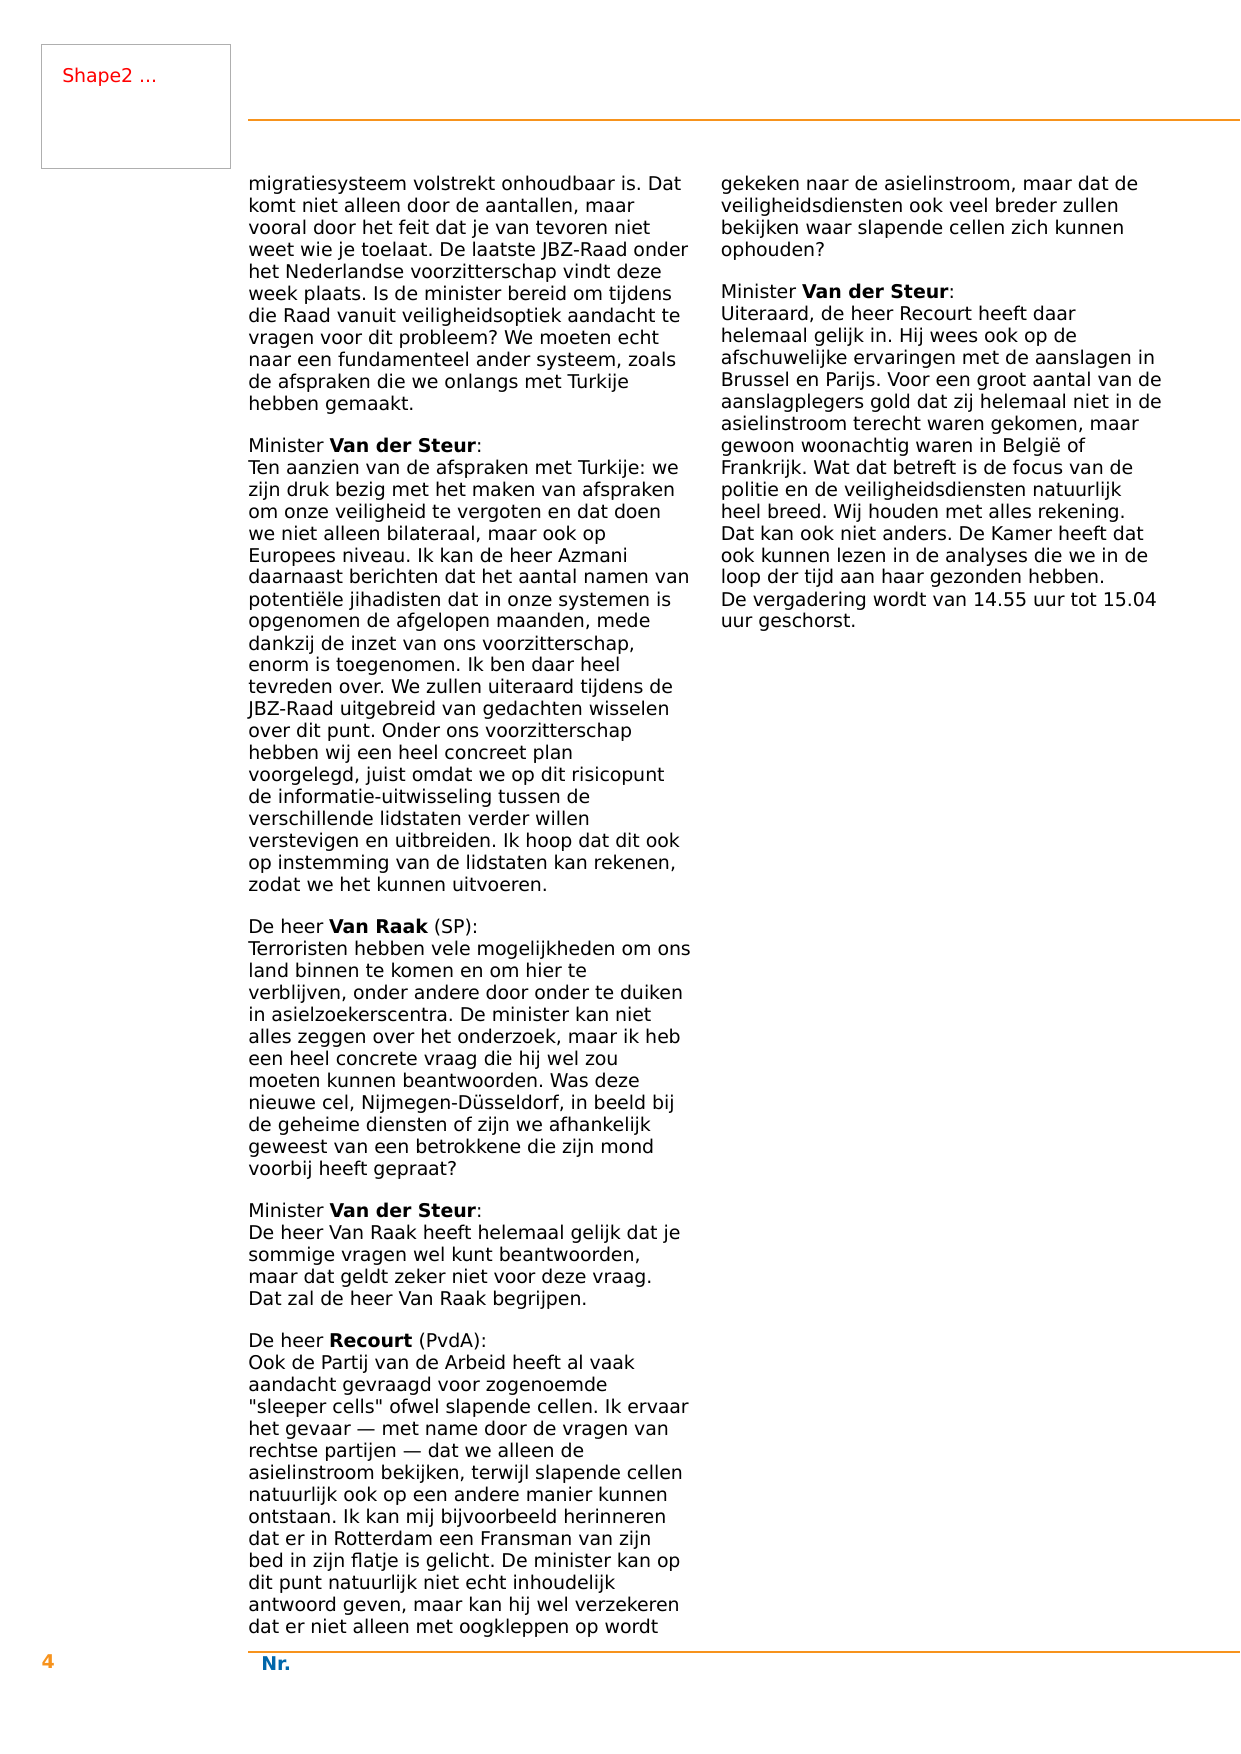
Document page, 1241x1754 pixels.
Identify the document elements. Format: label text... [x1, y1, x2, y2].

text De vergadering wordt van 14.55 uur tot 15.04 uur geschorst. [721, 588, 1163, 632]
text migratiesysteem volstrekt onhoudbaar is. Dat komt niet alleen door de aantallen, maar vooral door het feit dat je van tevoren niet weet wie je toelaat. De laatste JBZ-Raad onder het Nederlandse voorzitterschap vindt deze week plaats. Is de minister bereid om tijdens die Raad vanuit veiligheidsoptiek aandacht te vragen voor dit probleem? We moeten echt naar een fundamenteel ander systeem, zoals de afspraken die we onlangs met Turkije hebben gemaakt. [248, 173, 691, 414]
text Terroristen hebben vele mogelijkheden om ons land binnen te komen en om hier te verblijven, onder andere door onder te duiken in asielzoekerscentra. De minister kan niet alles zeggen over het onderzoek, maar ik heb een heel concrete vraag die hij wel zou moeten kunnen beantwoorden. Was deze nieuwe cel, Nijmegen-Düsseldorf, in beeld bij de geheime diensten of zijn we afhankelijk geweest van een betrokkene die zijn mond voorbij heeft gepraat? [248, 938, 691, 1180]
text De heer Recourt (PvdA): [248, 1330, 691, 1352]
text Minister Van der Steur: [248, 1200, 691, 1222]
text De heer Van Raak heeft helemaal gelijk dat je sommige vragen wel kunt beantwoorden, maar dat geldt zeker niet voor deze vraag. Dat zal de heer Van Raak begrijpen. [248, 1222, 691, 1310]
text Ook de Partij van de Arbeid heeft al vaak aandacht gevraagd voor zogenoemde "sleeper cells" ofwel slapende cellen. Ik ervaar het gevaar — met name door de vragen van rechtse partijen — dat we alleen de asielinstroom bekijken, terwijl slapende cellen natuurlijk ook op een andere manier kunnen ontstaan. Ik kan mij bijvoorbeeld herinneren dat er in Rotterdam een Fransman van zijn bed in zijn flatje is gelicht. De minister kan op dit punt natuurlijk niet echt inhoudelijk antwoord geven, maar kan hij wel verzekeren dat er niet alleen met oogkleppen op wordt [248, 1352, 691, 1637]
text gekeken naar de asielinstroom, maar dat de veiligheidsdiensten ook veel breder zullen bekijken waar slapende cellen zich kunnen ophouden? [721, 173, 1163, 261]
text Ten aanzien van de afspraken met Turkije: we zijn druk bezig met het maken van afspraken om onze veiligheid te vergoten en dat doen we niet alleen bilateraal, maar ook op Europees niveau. Ik kan de heer Azmani daarnaast berichten dat het aantal namen van potentiële jihadisten dat in onze systemen is opgenomen de afgelopen maanden, mede dankzij de inzet van ons voorzitterschap, enorm is toegenomen. Ik ben daar heel tevreden over. We zullen uiteraard tijdens de JBZ-Raad uitgebreid van gedachten wisselen over dit punt. Onder ons voorzitterschap hebben wij een heel concreet plan voorgelegd, juist omdat we op dit risicopunt de informatie-uitwisseling tussen de verschillende lidstaten verder willen verstevigen en uitbreiden. Ik hoop dat dit ook op instemming van de lidstaten kan rekenen, zodat we het kunnen uitvoeren. [248, 457, 691, 896]
text Minister Van der Steur: [248, 434, 691, 457]
text Minister Van der Steur: [721, 281, 1163, 303]
text Uiteraard, de heer Recourt heeft daar helemaal gelijk in. Hij wees ook op de afschuwelijke ervaringen met de aanslagen in Brussel en Parijs. Voor een groot aantal van de aanslagplegers gold dat zij helemaal niet in de asielinstroom terecht waren gekomen, maar gewoon woonachtig waren in België of Frankrijk. Wat dat betreft is de focus van de politie en de veiligheidsdiensten natuurlijk heel breed. Wij houden met alles rekening. Dat kan ook niet anders. De Kamer heeft dat ook kunnen lezen in de analyses die we in de loop der tijd aan haar gezonden hebben. [721, 303, 1163, 588]
text De heer Van Raak (SP): [248, 916, 691, 938]
